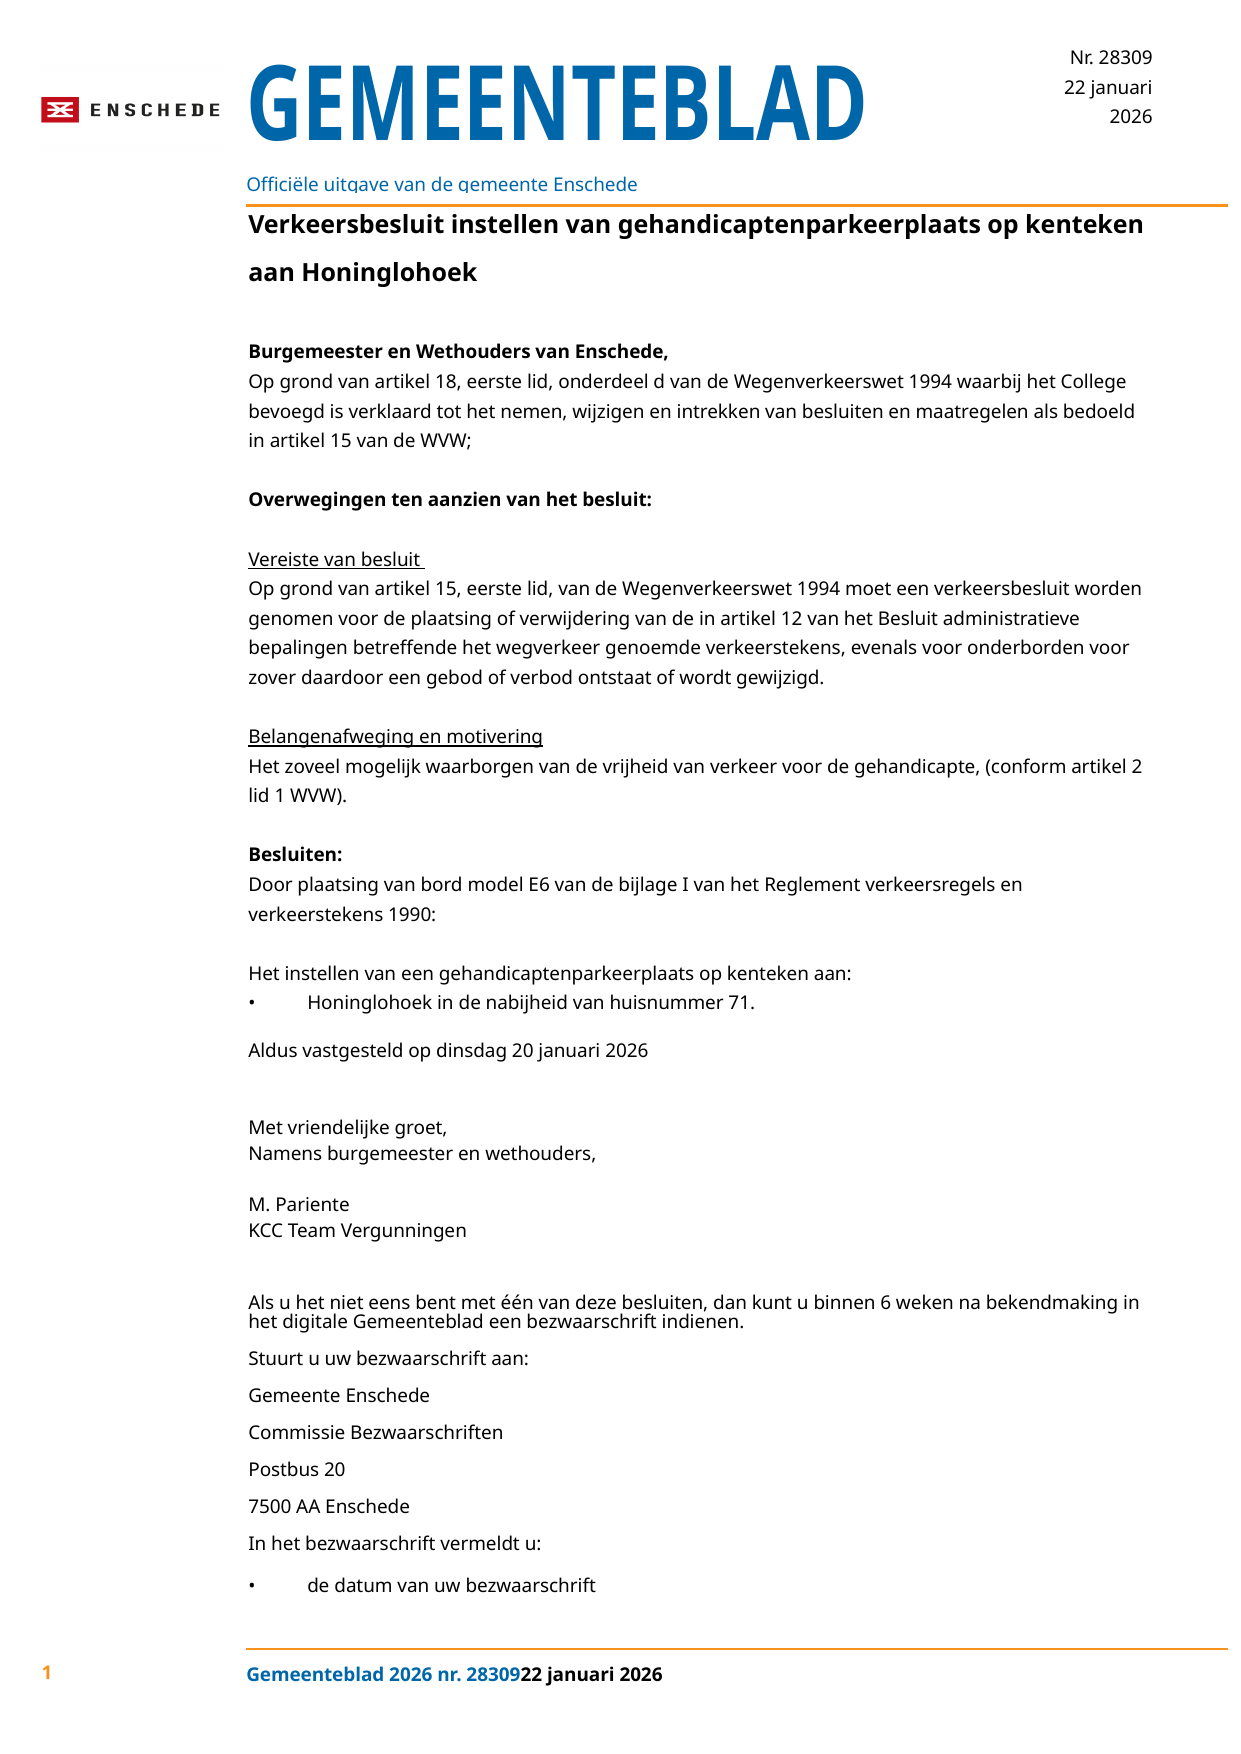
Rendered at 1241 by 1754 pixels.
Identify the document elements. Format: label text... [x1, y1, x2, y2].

text Met vriendelijke groet, [248, 1114, 1152, 1140]
text Overwegingen ten aanzien van het besluit: [248, 487, 1152, 512]
text Als u het niet eens bent met één van deze besluiten, dan kunt u binnen 6 weken na bekendmaking in het digitale Gemeenteblad een bezwaarschrift indienen. [248, 1294, 1152, 1332]
list Honinglohoek in de nabijheid van huisnummer 71. [248, 989, 1152, 1015]
text Op grond van artikel 18, eerste lid, onderdeel d van de Wegenverkeerswet 1994 waarbij het College bevoegd is verklaard tot het nemen, wijzigen en intrekken van besluiten en maatregelen als bedoeld in artikel 15 van de WVW; [248, 368, 1152, 453]
text M. Pariente [248, 1192, 1152, 1217]
text Postbus 20 [248, 1461, 1152, 1480]
text Het instellen van een gehandicaptenparkeerplaats op kenteken aan: [248, 960, 1152, 986]
text Stuurt u uw bezwaarschrift aan: [248, 1350, 1152, 1369]
text Besluiten: [248, 842, 1152, 867]
text 7500 AA Enschede [248, 1498, 1152, 1517]
text Op grond van artikel 15, eerste lid, van de Wegenverkeerswet 1994 moet een verkeersbesluit worden genomen voor de plaatsing of verwijdering van de in artikel 12 van het Besluit administratieve bepalingen betreffende het wegverkeer genoemde verkeerstekens, evenals voor onderborden voor zover daardoor een gebod of verbod ontstaat of wordt gewijzigd. [248, 575, 1152, 690]
text Gemeente Enschede [248, 1387, 1152, 1406]
text Belangenafweging en motivering [248, 723, 1152, 749]
text Vereiste van besluit [248, 546, 1152, 571]
picture [41, 47, 231, 172]
text Aldus vastgesteld op dinsdag 20 januari 2026 [248, 1037, 1152, 1063]
text Door plaatsing van bord model E6 van de bijlage I van het Reglement verkeersregels en verkeerstekens 1990: [248, 871, 1152, 926]
text KCC Team Vergunningen [248, 1217, 1152, 1243]
text Burgemeester en Wethouders van Enschede, [248, 339, 1152, 364]
text Namens burgemeester en wethouders, [248, 1140, 1152, 1166]
text Het zoveel mogelijk waarborgen van de vrijheid van verkeer voor de gehandicapte, (conform artikel 2 lid 1 WVW). [248, 753, 1152, 808]
list de datum van uw bezwaarschrift [248, 1572, 1152, 1598]
text Verkeersbesluit instellen van gehandicaptenparkeerplaats op kenteken aan Honinglohoek [248, 207, 1152, 288]
text In het bezwaarschrift vermeldt u: [248, 1535, 1152, 1554]
text Commissie Bezwaarschriften [248, 1424, 1152, 1443]
